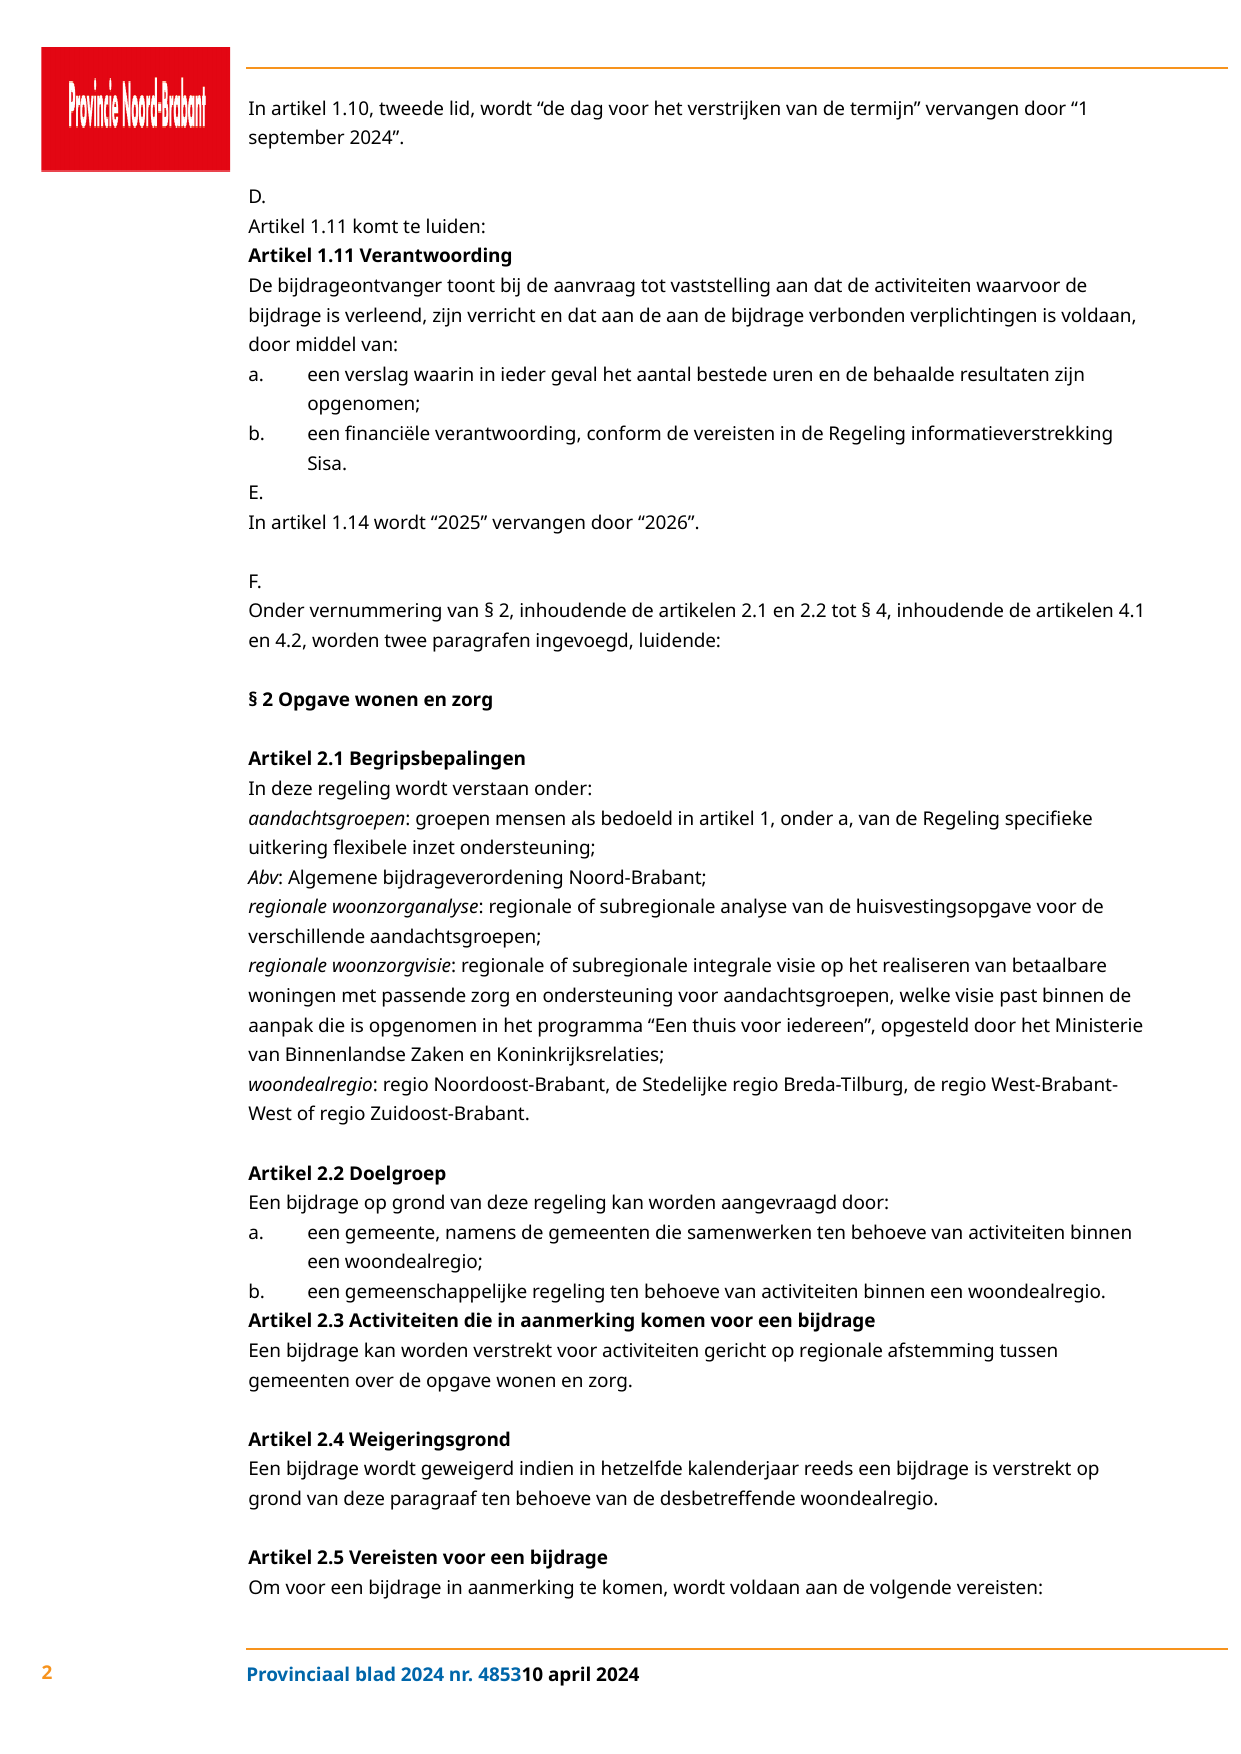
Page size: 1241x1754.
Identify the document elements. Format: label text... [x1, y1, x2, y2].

list een gemeenschappelijke regeling ten behoeve van activiteiten binnen een woondealregio. [248, 1278, 1152, 1304]
text Artikel 1.11 Verantwoording [248, 243, 1152, 268]
text Abv: Algemene bijdrageverordening Noord-Brabant; [248, 864, 1152, 890]
text In deze regeling wordt verstaan onder: [248, 775, 1152, 801]
text Onder vernummering van § 2, inhoudende de artikelen 2.1 en 2.2 tot § 4, inhoudende de artikelen 4.1 en 4.2, worden twee paragrafen ingevoegd, luidende: [248, 598, 1152, 653]
text Artikel 2.4 Weigeringsgrond [248, 1426, 1152, 1452]
text D. [248, 183, 1152, 209]
text In artikel 1.14 wordt “2025” vervangen door “2026”. [248, 509, 1152, 535]
text § 2 Opgave wonen en zorg [248, 686, 1152, 712]
text woondealregio: regio Noordoost-Brabant, de Stedelijke regio Breda-Tilburg, de regio West-Brabant-West of regio Zuidoost-Brabant. [248, 1071, 1152, 1126]
text In artikel 1.10, tweede lid, wordt “de dag voor het verstrijken van de termijn” vervangen door “1 september 2024”. [248, 95, 1152, 150]
list een verslag waarin in ieder geval het aantal bestede uren en de behaalde resultaten zijn opgenomen; [248, 361, 1152, 416]
text Een bijdrage op grond van deze regeling kan worden aangevraagd door: [248, 1189, 1152, 1215]
text regionale woonzorgvisie: regionale of subregionale integrale visie op het realiseren van betaalbare woningen met passende zorg en ondersteuning voor aandachtsgroepen, welke visie past binnen de aanpak die is opgenomen in het programma “Een thuis voor iedereen”, opgesteld door het Ministerie van Binnenlandse Zaken en Koninkrijksrelaties; [248, 953, 1152, 1067]
text Artikel 2.2 Doelgroep [248, 1160, 1152, 1186]
text Om voor een bijdrage in aanmerking te komen, wordt voldaan aan de volgende vereisten: [248, 1574, 1152, 1600]
text Artikel 1.11 komt te luiden: [248, 213, 1152, 239]
text E. [248, 479, 1152, 505]
text Een bijdrage kan worden verstrekt voor activiteiten gericht op regionale afstemming tussen gemeenten over de opgave wonen en zorg. [248, 1337, 1152, 1393]
picture [41, 47, 231, 172]
text aandachtsgroepen: groepen mensen als bedoeld in artikel 1, onder a, van de Regeling specifieke uitkering flexibele inzet ondersteuning; [248, 805, 1152, 860]
text Artikel 2.1 Begripsbepalingen [248, 746, 1152, 771]
text F. [248, 568, 1152, 594]
text Een bijdrage wordt geweigerd indien in hetzelfde kalenderjaar reeds een bijdrage is verstrekt op grond van deze paragraaf ten behoeve van de desbetreffende woondealregio. [248, 1456, 1152, 1511]
list een financiële verantwoording, conform de vereisten in de Regeling informatieverstrekking Sisa. [248, 420, 1152, 476]
text Artikel 2.5 Vereisten voor een bijdrage [248, 1544, 1152, 1570]
text regionale woonzorganalyse: regionale of subregionale analyse van de huisvestingsopgave voor de verschillende aandachtsgroepen; [248, 893, 1152, 949]
list een gemeente, namens de gemeenten die samenwerken ten behoeve van activiteiten binnen een woondealregio; [248, 1219, 1152, 1274]
text Artikel 2.3 Activiteiten die in aanmerking komen voor een bijdrage [248, 1308, 1152, 1333]
text De bijdrageontvanger toont bij de aanvraag tot vaststelling aan dat de activiteiten waarvoor de bijdrage is verleend, zijn verricht en dat aan de aan de bijdrage verbonden verplichtingen is voldaan, door middel van: [248, 272, 1152, 357]
